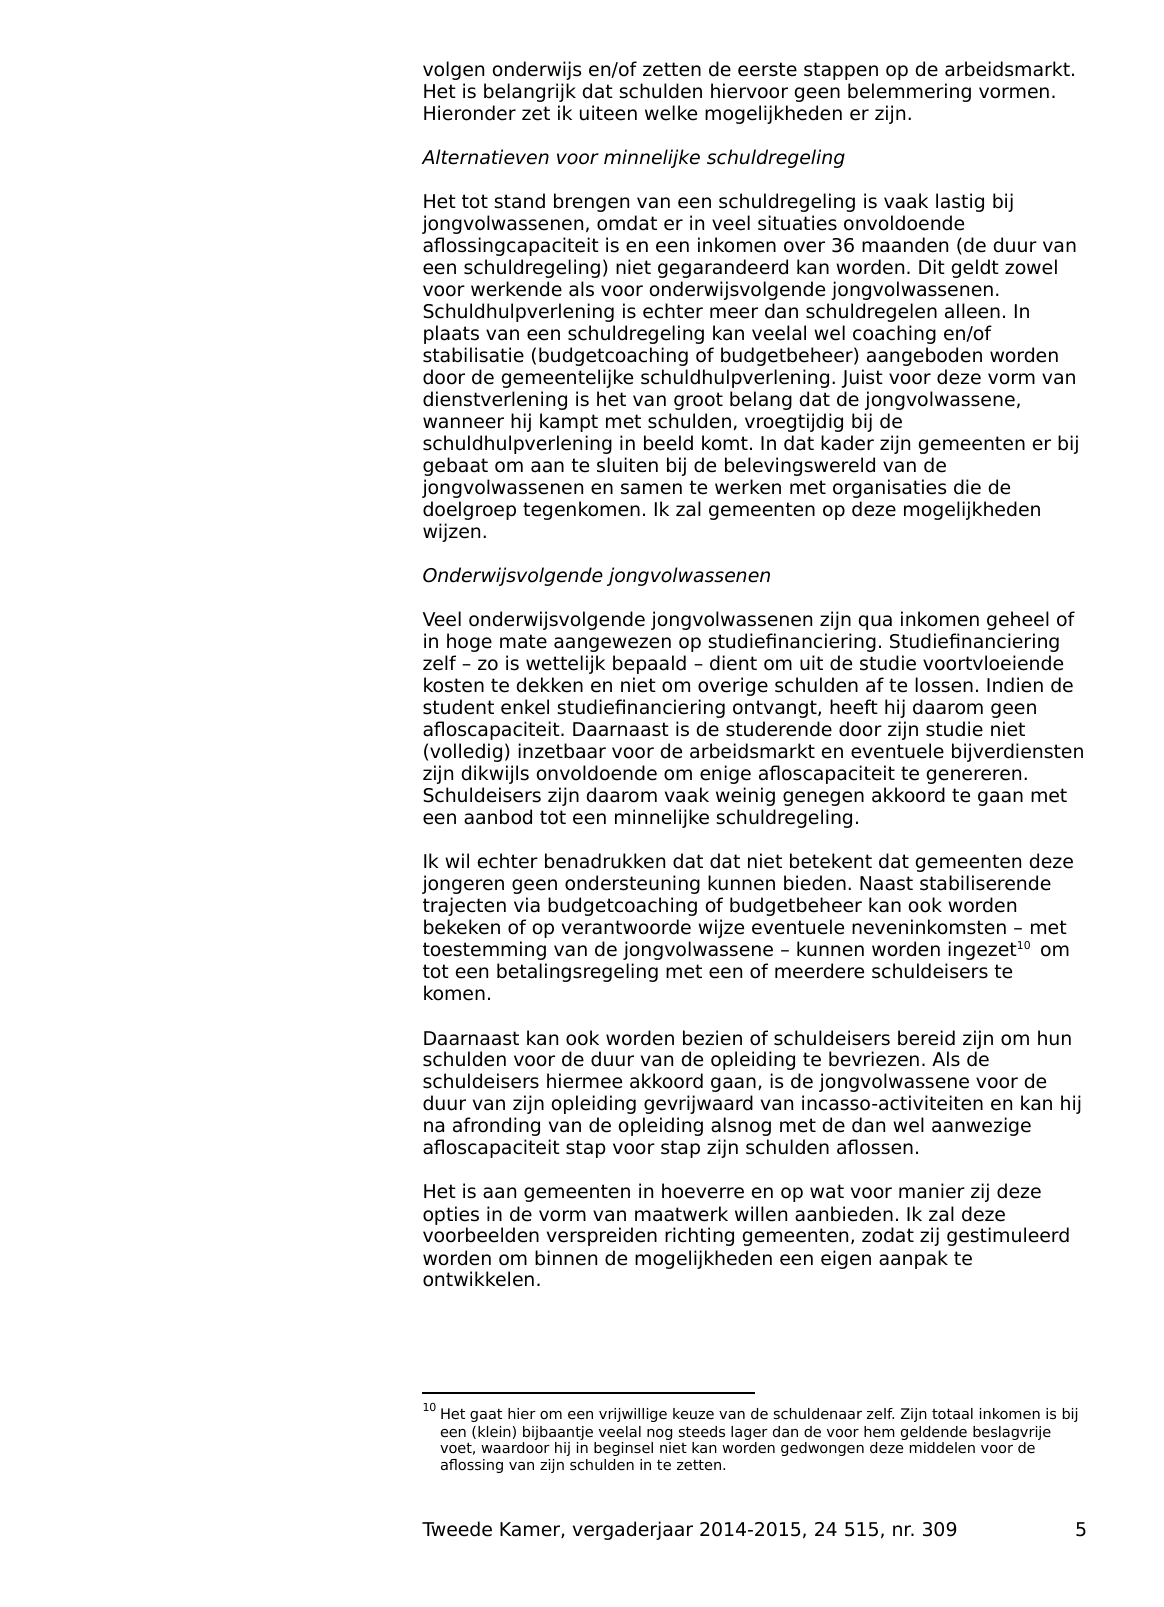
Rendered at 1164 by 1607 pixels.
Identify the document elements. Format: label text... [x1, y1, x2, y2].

text Het is aan gemeenten in hoeverre en op wat voor manier zij deze opties in de vorm van maatwerk willen aanbieden. Ik zal deze voorbeelden verspreiden richting gemeenten, zodat zij gestimuleerd worden om binnen de mogelijkheden een eigen aanpak te ontwikkelen. [422, 1181, 1087, 1291]
text Het gaat hier om een vrijwillige keuze van de schuldenaar zelf. Zijn totaal inkomen is bij een (klein) bijbaantje veelal nog steeds lager dan de voor hem geldende beslagvrije voet, waardoor hij in beginsel niet kan worden gedwongen deze middelen voor de aflossing van zijn schulden in te zetten. [422, 1402, 1087, 1474]
text Daarnaast kan ook worden bezien of schuldeisers bereid zijn om hun schulden voor de duur van de opleiding te bevriezen. Als de schuldeisers hiermee akkoord gaan, is de jongvolwassene voor de duur van zijn opleiding gevrijwaard van incasso-activiteiten en kan hij na afronding van de opleiding alsnog met de dan wel aanwezige afloscapaciteit stap voor stap zijn schulden aflossen. [422, 1027, 1087, 1159]
subtitle Alternatieven voor minnelijke schuldregeling [422, 147, 1087, 169]
text Ik wil echter benadrukken dat dat niet betekent dat gemeenten deze jongeren geen ondersteuning kunnen bieden. Naast stabiliserende trajecten via budgetcoaching of budgetbeheer kan ook worden bekeken of op verantwoorde wijze eventuele neveninkomsten – met toestemming van de jongvolwassene – kunnen worden ingezet om tot een betalingsregeling met een of meerdere schuldeisers te komen. [422, 851, 1087, 1005]
text Het tot stand brengen van een schuldregeling is vaak lastig bij jongvolwassenen, omdat er in veel situaties onvoldoende aflossingcapaciteit is en een inkomen over 36 maanden (de duur van een schuldregeling) niet gegarandeerd kan worden. Dit geldt zowel voor werkende als voor onderwijsvolgende jongvolwassenen. Schuldhulpverlening is echter meer dan schuldregelen alleen. In plaats van een schuldregeling kan veelal wel coaching en/of stabilisatie (budgetcoaching of budgetbeheer) aangeboden worden door de gemeentelijke schuldhulpverlening. Juist voor deze vorm van dienstverlening is het van groot belang dat de jongvolwassene, wanneer hij kampt met schulden, vroegtijdig bij de schuldhulpverlening in beeld komt. In dat kader zijn gemeenten er bij gebaat om aan te sluiten bij de belevingswereld van de jongvolwassenen en samen te werken met organisaties die de doelgroep tegenkomen. Ik zal gemeenten op deze mogelijkheden wijzen. [422, 191, 1087, 543]
text Veel onderwijsvolgende jongvolwassenen zijn qua inkomen geheel of in hoge mate aangewezen op studiefinanciering. Studiefinanciering zelf – zo is wettelijk bepaald – dient om uit de studie voortvloeiende kosten te dekken en niet om overige schulden af te lossen. Indien de student enkel studiefinanciering ontvangt, heeft hij daarom geen afloscapaciteit. Daarnaast is de studerende door zijn studie niet (volledig) inzetbaar voor de arbeidsmarkt en eventuele bijverdiensten zijn dikwijls onvoldoende om enige afloscapaciteit te genereren. Schuldeisers zijn daarom vaak weinig genegen akkoord te gaan met een aanbod tot een minnelijke schuldregeling. [422, 609, 1087, 829]
text volgen onderwijs en/of zetten de eerste stappen op de arbeidsmarkt. Het is belangrijk dat schulden hiervoor geen belemmering vormen. Hieronder zet ik uiteen welke mogelijkheden er zijn. [422, 59, 1087, 125]
subtitle Onderwijsvolgende jongvolwassenen [422, 565, 1087, 587]
